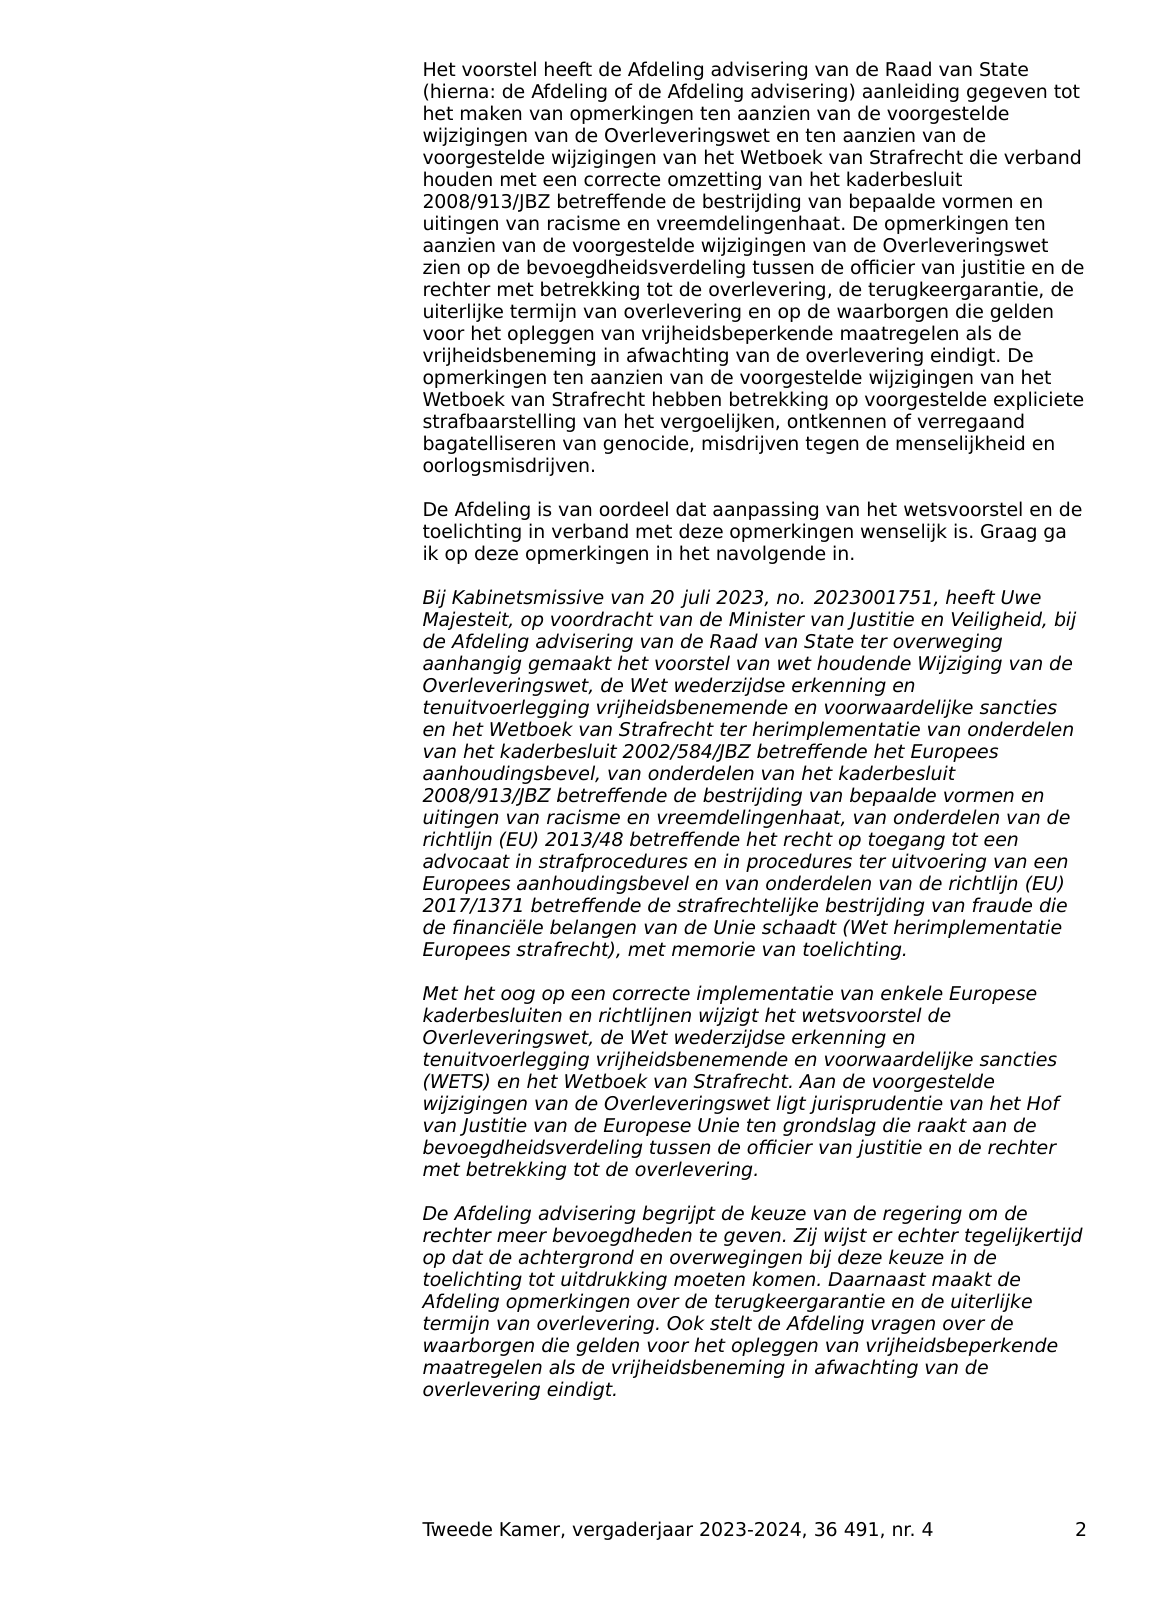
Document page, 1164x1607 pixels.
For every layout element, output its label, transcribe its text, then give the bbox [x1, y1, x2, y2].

text Het voorstel heeft de Afdeling advisering van de Raad van State (hierna: de Afdeling of de Afdeling advisering) aanleiding gegeven tot het maken van opmerkingen ten aanzien van de voorgestelde wijzigingen van de Overleveringswet en ten aanzien van de voorgestelde wijzigingen van het Wetboek van Strafrecht die verband houden met een correcte omzetting van het kaderbesluit 2008/913/JBZ betreffende de bestrijding van bepaalde vormen en uitingen van racisme en vreemdelingenhaat. De opmerkingen ten aanzien van de voorgestelde wijzigingen van de Overleveringswet zien op de bevoegdheidsverdeling tussen de officier van justitie en de rechter met betrekking tot de overlevering, de terugkeergarantie, de uiterlijke termijn van overlevering en op de waarborgen die gelden voor het opleggen van vrijheidsbeperkende maatregelen als de vrijheidsbeneming in afwachting van de overlevering eindigt. De opmerkingen ten aanzien van de voorgestelde wijzigingen van het Wetboek van Strafrecht hebben betrekking op voorgestelde expliciete strafbaarstelling van het vergoelijken, ontkennen of verregaand bagatelliseren van genocide, misdrijven tegen de menselijkheid en oorlogsmisdrijven. [422, 59, 1087, 477]
text Bij Kabinetsmissive van 20 juli 2023, no. 2023001751, heeft Uwe Majesteit, op voordracht van de Minister van Justitie en Veiligheid, bij de Afdeling advisering van de Raad van State ter overweging aanhangig gemaakt het voorstel van wet houdende Wijziging van de Overleveringswet, de Wet wederzijdse erkenning en tenuitvoerlegging vrijheidsbenemende en voorwaardelijke sancties en het Wetboek van Strafrecht ter herimplementatie van onderdelen van het kaderbesluit 2002/584/JBZ betreffende het Europees aanhoudingsbevel, van onderdelen van het kaderbesluit 2008/913/JBZ betreffende de bestrijding van bepaalde vormen en uitingen van racisme en vreemdelingenhaat, van onderdelen van de richtlijn (EU) 2013/48 betreffende het recht op toegang tot een advocaat in strafprocedures en in procedures ter uitvoering van een Europees aanhoudingsbevel en van onderdelen van de richtlijn (EU) 2017/1371 betreffende de strafrechtelijke bestrijding van fraude die de financiële belangen van de Unie schaadt (Wet herimplementatie Europees strafrecht), met memorie van toelichting. [422, 587, 1087, 961]
text De Afdeling is van oordeel dat aanpassing van het wetsvoorstel en de toelichting in verband met deze opmerkingen wenselijk is. Graag ga ik op deze opmerkingen in het navolgende in. [422, 499, 1087, 565]
text De Afdeling advisering begrijpt de keuze van de regering om de rechter meer bevoegdheden te geven. Zij wijst er echter tegelijkertijd op dat de achtergrond en overwegingen bij deze keuze in de toelichting tot uitdrukking moeten komen. Daarnaast maakt de Afdeling opmerkingen over de terugkeergarantie en de uiterlijke termijn van overlevering. Ook stelt de Afdeling vragen over de waarborgen die gelden voor het opleggen van vrijheidsbeperkende maatregelen als de vrijheidsbeneming in afwachting van de overlevering eindigt. [422, 1203, 1087, 1401]
text Met het oog op een correcte implementatie van enkele Europese kaderbesluiten en richtlijnen wijzigt het wetsvoorstel de Overleveringswet, de Wet wederzijdse erkenning en tenuitvoerlegging vrijheidsbenemende en voorwaardelijke sancties (WETS) en het Wetboek van Strafrecht. Aan de voorgestelde wijzigingen van de Overleveringswet ligt jurisprudentie van het Hof van Justitie van de Europese Unie ten grondslag die raakt aan de bevoegdheidsverdeling tussen de officier van justitie en de rechter met betrekking tot de overlevering. [422, 983, 1087, 1181]
